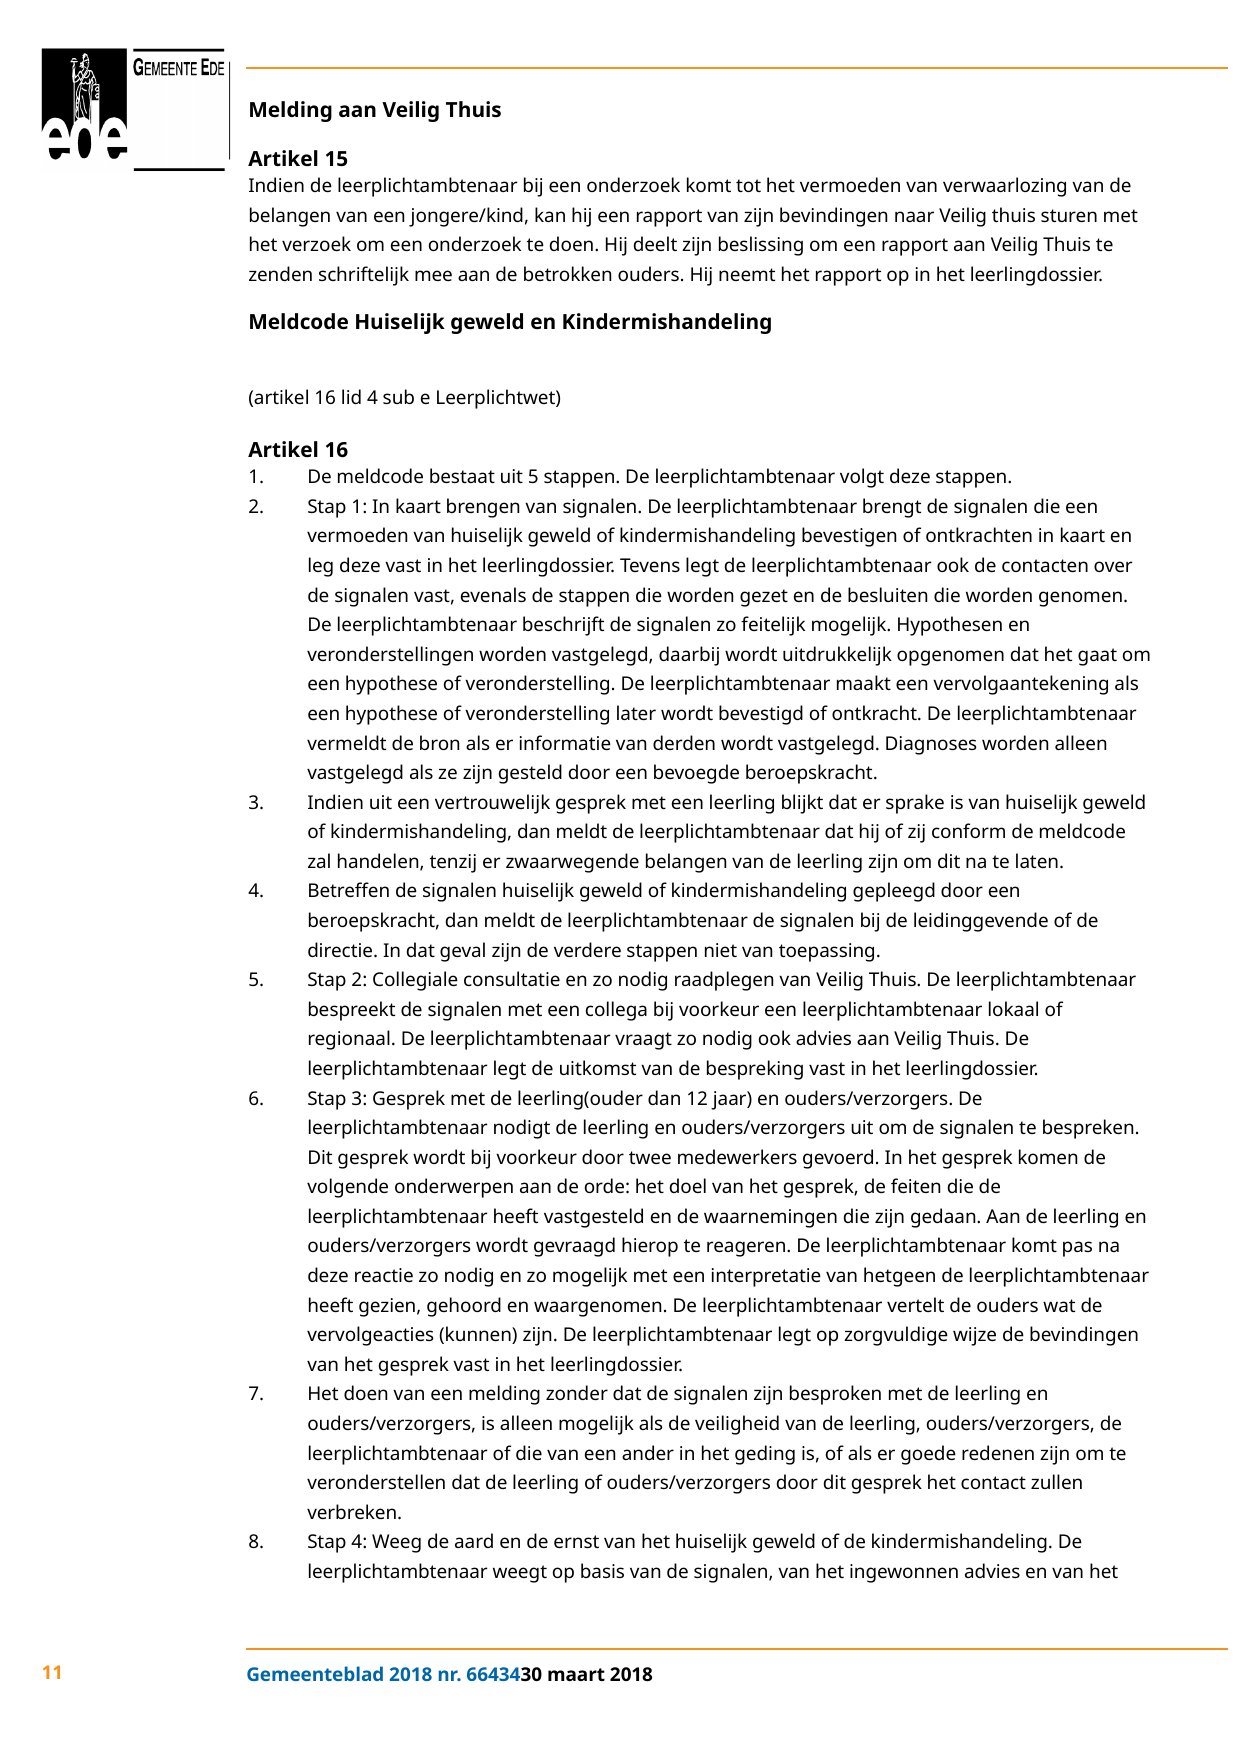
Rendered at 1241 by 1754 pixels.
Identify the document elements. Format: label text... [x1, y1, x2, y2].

list De meldcode bestaat uit 5 stappen. De leerplichtambtenaar volgt deze stappen. [248, 463, 1152, 489]
list Betreffen de signalen huiselijk geweld of kindermishandeling gepleegd door een beroepskracht, dan meldt de leerplichtambtenaar de signalen bij de leidinggevende of de directie. In dat geval zijn de verdere stappen niet van toepassing. [248, 878, 1152, 962]
list Indien uit een vertrouwelijk gesprek met een leerling blijkt dat er sprake is van huiselijk geweld of kindermishandeling, dan meldt de leerplichtambtenaar dat hij of zij conform de meldcode zal handelen, tenzij er zwaarwegende belangen van de leerling zijn om dit na te laten. [248, 789, 1152, 874]
list Stap 1: In kaart brengen van signalen. De leerplichtambtenaar brengt de signalen die een vermoeden van huiselijk geweld of kindermishandeling bevestigen of ontkrachten in kaart en leg deze vast in het leerlingdossier. Tevens legt de leerplichtambtenaar ook de contacten over de signalen vast, evenals de stappen die worden gezet en de besluiten die worden genomen. De leerplichtambtenaar beschrijft de signalen zo feitelijk mogelijk. Hypothesen en veronderstellingen worden vastgelegd, daarbij wordt uitdrukkelijk opgenomen dat het gaat om een hypothese of veronderstelling. De leerplichtambtenaar maakt een vervolgaantekening als een hypothese of veronderstelling later wordt bevestigd of ontkracht. De leerplichtambtenaar vermeldt de bron als er informatie van derden wordt vastgelegd. Diagnoses worden alleen vastgelegd als ze zijn gesteld door een bevoegde beroepskracht. [248, 493, 1152, 785]
list Het doen van een melding zonder dat de signalen zijn besproken met de leerling en ouders/verzorgers, is alleen mogelijk als de veiligheid van de leerling, ouders/verzorgers, de leerplichtambtenaar of die van een ander in het geding is, of als er goede redenen zijn om te veronderstellen dat de leerling of ouders/verzorgers door dit gesprek het contact zullen verbreken. [248, 1381, 1152, 1524]
picture [41, 47, 231, 172]
list Stap 4: Weeg de aard en de ernst van het huiselijk geweld of de kindermishandeling. De leerplichtambtenaar weegt op basis van de signalen, van het ingewonnen advies en van het [248, 1528, 1152, 1584]
list Stap 3: Gesprek met de leerling(ouder dan 12 jaar) en ouders/verzorgers. De leerplichtambtenaar nodigt de leerling en ouders/verzorgers uit om de signalen te bespreken. Dit gesprek wordt bij voorkeur door twee medewerkers gevoerd. In het gesprek komen de volgende onderwerpen aan de orde: het doel van het gesprek, de feiten die de leerplichtambtenaar heeft vastgesteld en de waarnemingen die zijn gedaan. Aan de leerling en ouders/verzorgers wordt gevraagd hierop te reageren. De leerplichtambtenaar komt pas na deze reactie zo nodig en zo mogelijk met een interpretatie van hetgeen de leerplichtambtenaar heeft gezien, gehoord en waargenomen. De leerplichtambtenaar vertelt de ouders wat de vervolgeacties (kunnen) zijn. De leerplichtambtenaar legt op zorgvuldige wijze de bevindingen van het gesprek vast in het leerlingdossier. [248, 1085, 1152, 1377]
text Artikel 16 [248, 435, 1152, 463]
text (artikel 16 lid 4 sub e Leerplichtwet) [248, 384, 1152, 410]
text Indien de leerplichtambtenaar bij een onderzoek komt tot het vermoeden van verwaarlozing van de belangen van een jongere/kind, kan hij een rapport van zijn bevindingen naar Veilig thuis sturen met het verzoek om een onderzoek te doen. Hij deelt zijn beslissing om een rapport aan Veilig Thuis te zenden schriftelijk mee aan de betrokken ouders. Hij neemt het rapport op in het leerlingdossier. [248, 172, 1152, 287]
list Stap 2: Collegiale consultatie en zo nodig raadplegen van Veilig Thuis. De leerplichtambtenaar bespreekt de signalen met een collega bij voorkeur een leerplichtambtenaar lokaal of regionaal. De leerplichtambtenaar vraagt zo nodig ook advies aan Veilig Thuis. De leerplichtambtenaar legt de uitkomst van de bespreking vast in het leerlingdossier. [248, 966, 1152, 1081]
text Melding aan Veilig Thuis [248, 95, 1152, 123]
text Artikel 15 [248, 144, 1152, 172]
text Meldcode Huiselijk geweld en Kindermishandeling [248, 307, 1152, 335]
